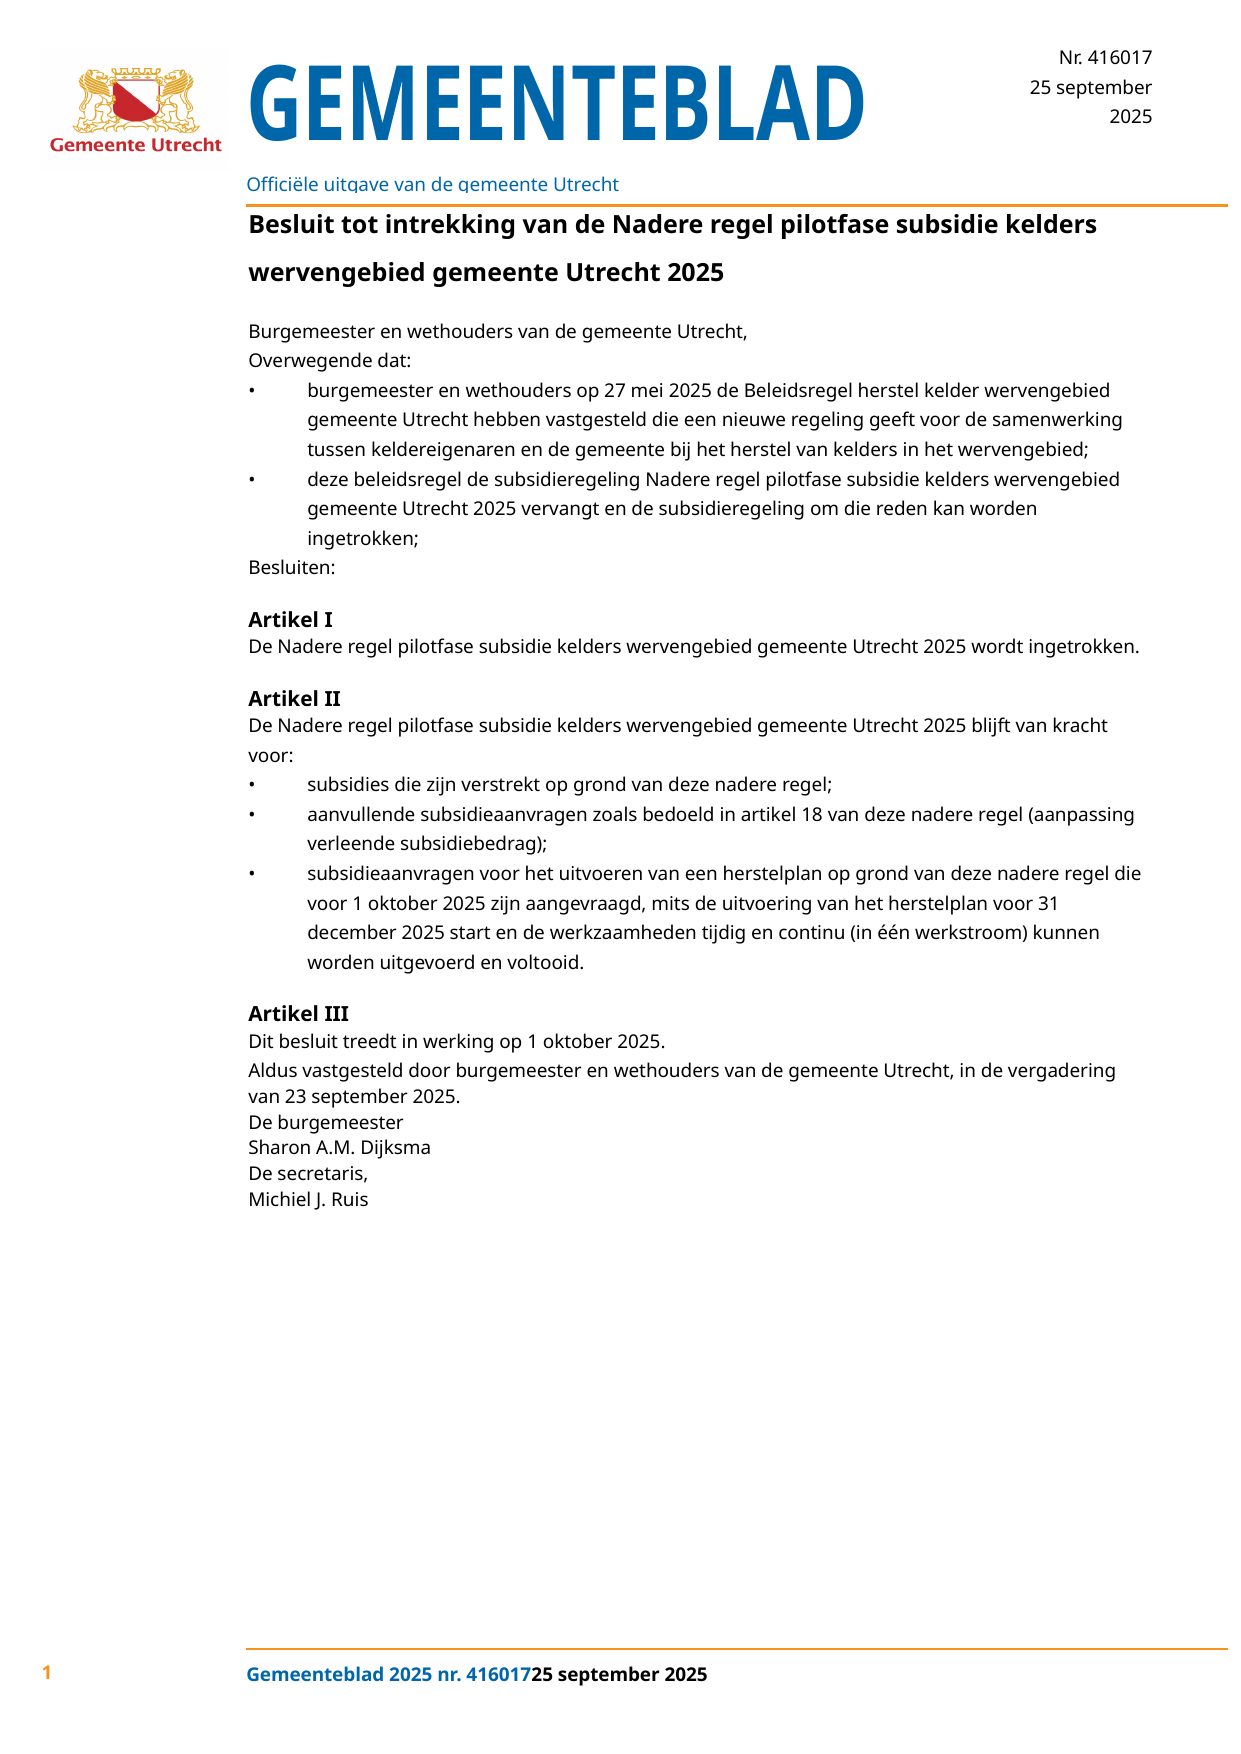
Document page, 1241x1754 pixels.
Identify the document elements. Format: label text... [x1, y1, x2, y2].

text Dit besluit treedt in werking op 1 oktober 2025. [248, 1028, 1152, 1053]
text Artikel II [248, 684, 1152, 712]
text Besluiten: [248, 554, 1152, 580]
text Michiel J. Ruis [248, 1186, 1152, 1212]
list subsidies die zijn verstrekt op grond van deze nadere regel; [248, 771, 1152, 797]
picture [41, 47, 231, 172]
list aanvullende subsidieaanvragen zoals bedoeld in artikel 18 van deze nadere regel (aanpassing verleende subsidiebedrag); [248, 801, 1152, 856]
text Sharon A.M. Dijksma [248, 1134, 1152, 1160]
text De Nadere regel pilotfase subsidie kelders wervengebied gemeente Utrecht 2025 blijft van kracht voor: [248, 712, 1152, 768]
text De Nadere regel pilotfase subsidie kelders wervengebied gemeente Utrecht 2025 wordt ingetrokken. [248, 633, 1152, 659]
text Burgemeester en wethouders van de gemeente Utrecht, [248, 318, 1152, 344]
text Besluit tot intrekking van de Nadere regel pilotfase subsidie kelders wervengebied gemeente Utrecht 2025 [248, 207, 1152, 288]
list subsidieaanvragen voor het uitvoeren van een herstelplan op grond van deze nadere regel die voor 1 oktober 2025 zijn aangevraagd, mits de uitvoering van het herstelplan voor 31 december 2025 start en de werkzaamheden tijdig en continu (in één werkstroom) kunnen worden uitgevoerd en voltooid. [248, 860, 1152, 975]
text De burgemeester [248, 1109, 1152, 1134]
text Overwegende dat: [248, 347, 1152, 373]
list deze beleidsregel de subsidieregeling Nadere regel pilotfase subsidie kelders wervengebied gemeente Utrecht 2025 vervangt en de subsidieregeling om die reden kan worden ingetrokken; [248, 466, 1152, 551]
text Aldus vastgesteld door burgemeester en wethouders van de gemeente Utrecht, in de vergadering van 23 september 2025. [248, 1057, 1152, 1109]
text Artikel III [248, 999, 1152, 1028]
text Artikel I [248, 605, 1152, 633]
text De secretaris, [248, 1160, 1152, 1186]
list burgemeester en wethouders op 27 mei 2025 de Beleidsregel herstel kelder wervengebied gemeente Utrecht hebben vastgesteld die een nieuwe regeling geeft voor de samenwerking tussen keldereigenaren en de gemeente bij het herstel van kelders in het wervengebied; [248, 377, 1152, 462]
